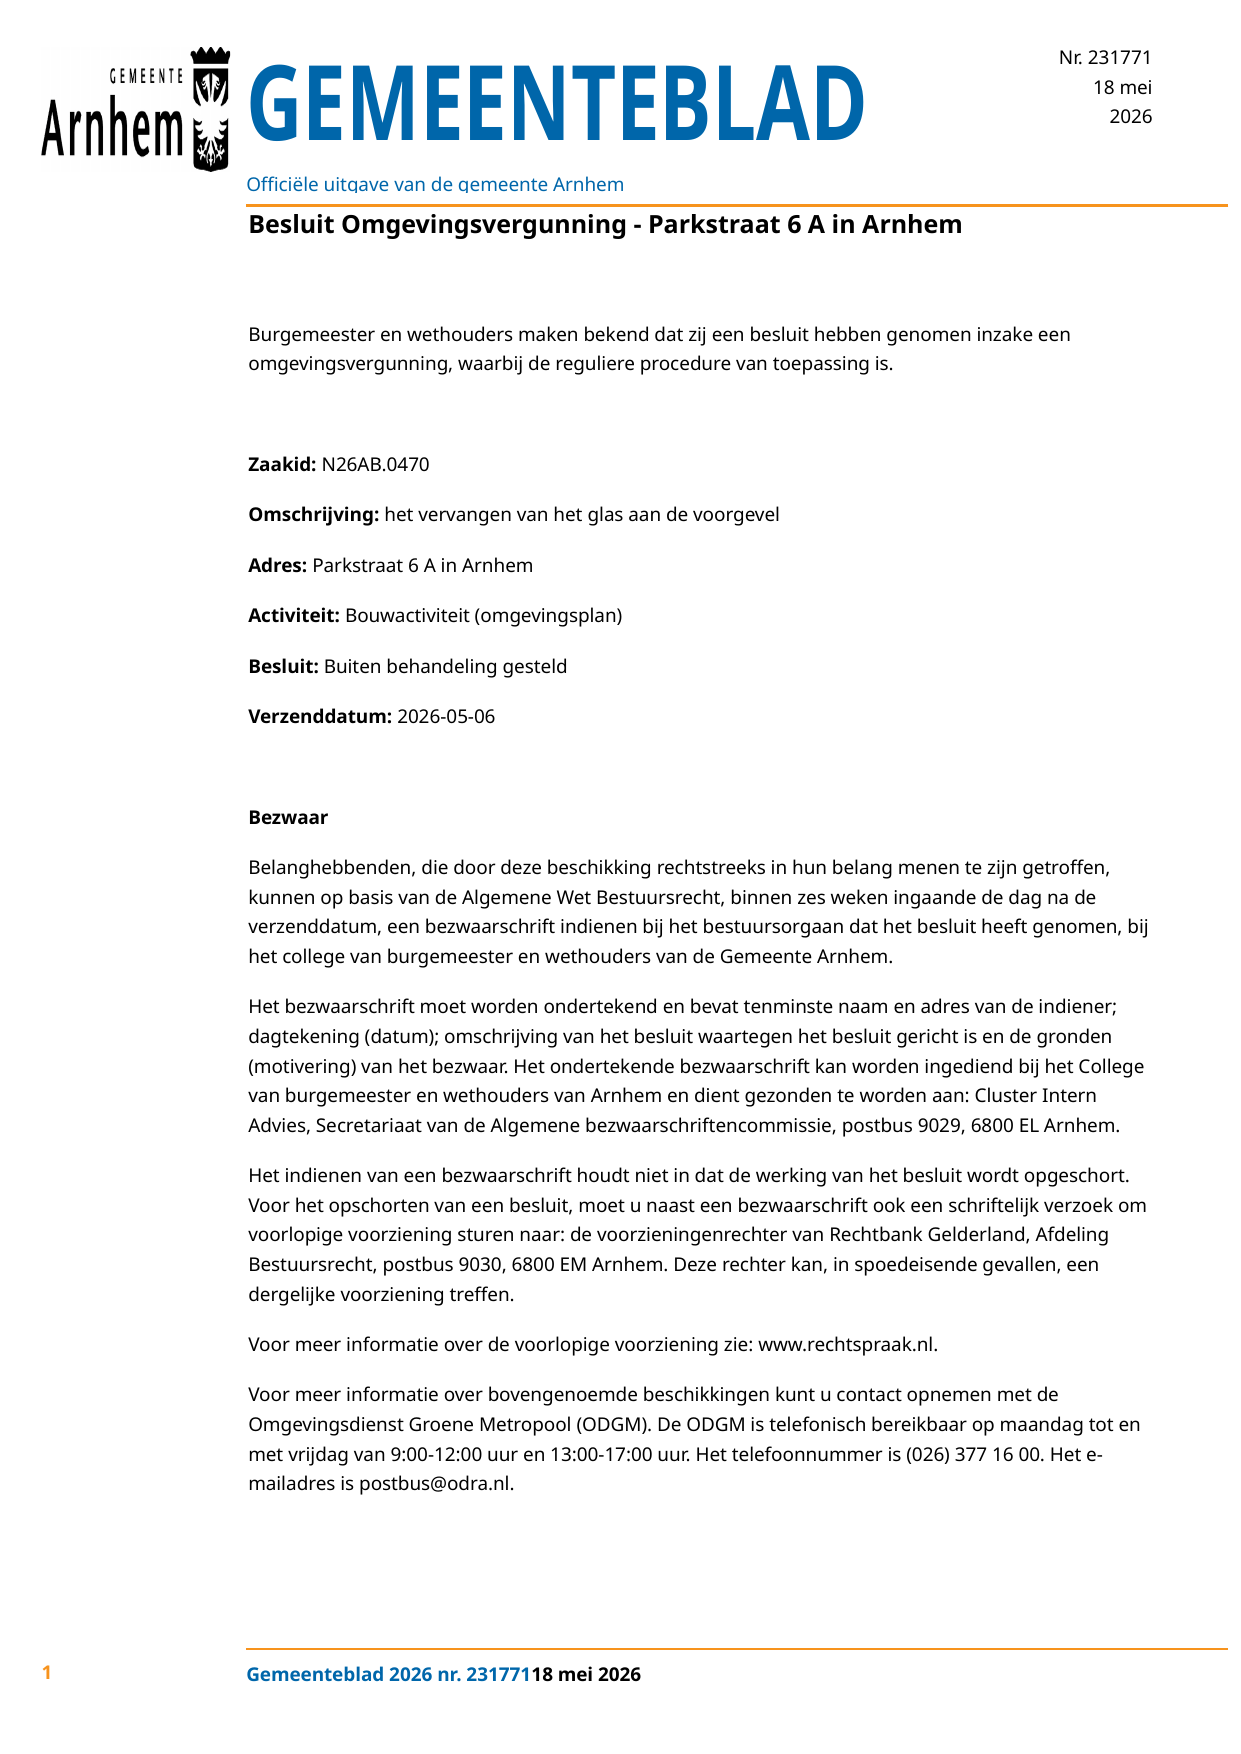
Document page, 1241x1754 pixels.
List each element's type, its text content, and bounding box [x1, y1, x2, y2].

text Verzenddatum: 2026-05-06 [248, 703, 1152, 729]
picture [41, 47, 231, 172]
text Activiteit: Bouwactiviteit (omgevingsplan) [248, 602, 1152, 628]
text Bezwaar [248, 804, 1152, 830]
text Adres: Parkstraat 6 A in Arnhem [248, 552, 1152, 578]
text Voor meer informatie over de voorlopige voorziening zie: www.rechtspraak.nl. [248, 1331, 1152, 1357]
text Voor meer informatie over bovengenoemde beschikkingen kunt u contact opnemen met de Omgevingsdienst Groene Metropool (ODGM). De ODGM is telefonisch bereikbaar op maandag tot en met vrijdag van 9:00-12:00 uur en 13:00-17:00 uur. Het telefoonnummer is (026) 377 16 00. Het e-mailadres is postbus@odra.nl. [248, 1382, 1152, 1496]
text Burgemeester en wethouders maken bekend dat zij een besluit hebben genomen inzake een omgevingsvergunning, waarbij de reguliere procedure van toepassing is. [248, 321, 1152, 376]
text Het indienen van een bezwaarschrift houdt niet in dat de werking van het besluit wordt opgeschort. Voor het opschorten van een besluit, moet u naast een bezwaarschrift ook een schriftelijk verzoek om voorlopige voorziening sturen naar: de voorzieningenrechter van Rechtbank Gelderland, Afdeling Bestuursrecht, postbus 9030, 6800 EM Arnhem. Deze rechter kan, in spoedeisende gevallen, een dergelijke voorziening treffen. [248, 1162, 1152, 1306]
text Het bezwaarschrift moet worden ondertekend en bevat tenminste naam en adres van de indiener; dagtekening (datum); omschrijving van het besluit waartegen het besluit gericht is en de gronden (motivering) van het bezwaar. Het ondertekende bezwaarschrift kan worden ingediend bij het College van burgemeester en wethouders van Arnhem en dient gezonden te worden aan: Cluster Intern Advies, Secretariaat van de Algemene bezwaarschriftencommissie, postbus 9029, 6800 EL Arnhem. [248, 994, 1152, 1138]
text Besluit: Buiten behandeling gesteld [248, 653, 1152, 678]
text Omschrijving: het vervangen van het glas aan de voorgevel [248, 502, 1152, 527]
text Belanghebbenden, die door deze beschikking rechtstreeks in hun belang menen te zijn getroffen, kunnen op basis van de Algemene Wet Bestuursrecht, binnen zes weken ingaande de dag na de verzenddatum, een bezwaarschrift indienen bij het bestuursorgaan dat het besluit heeft genomen, bij het college van burgemeester en wethouders van de Gemeente Arnhem. [248, 854, 1152, 969]
text Zaakid: N26AB.0470 [248, 451, 1152, 477]
text Besluit Omgevingsvergunning - Parkstraat 6 A in Arnhem [248, 207, 1152, 241]
